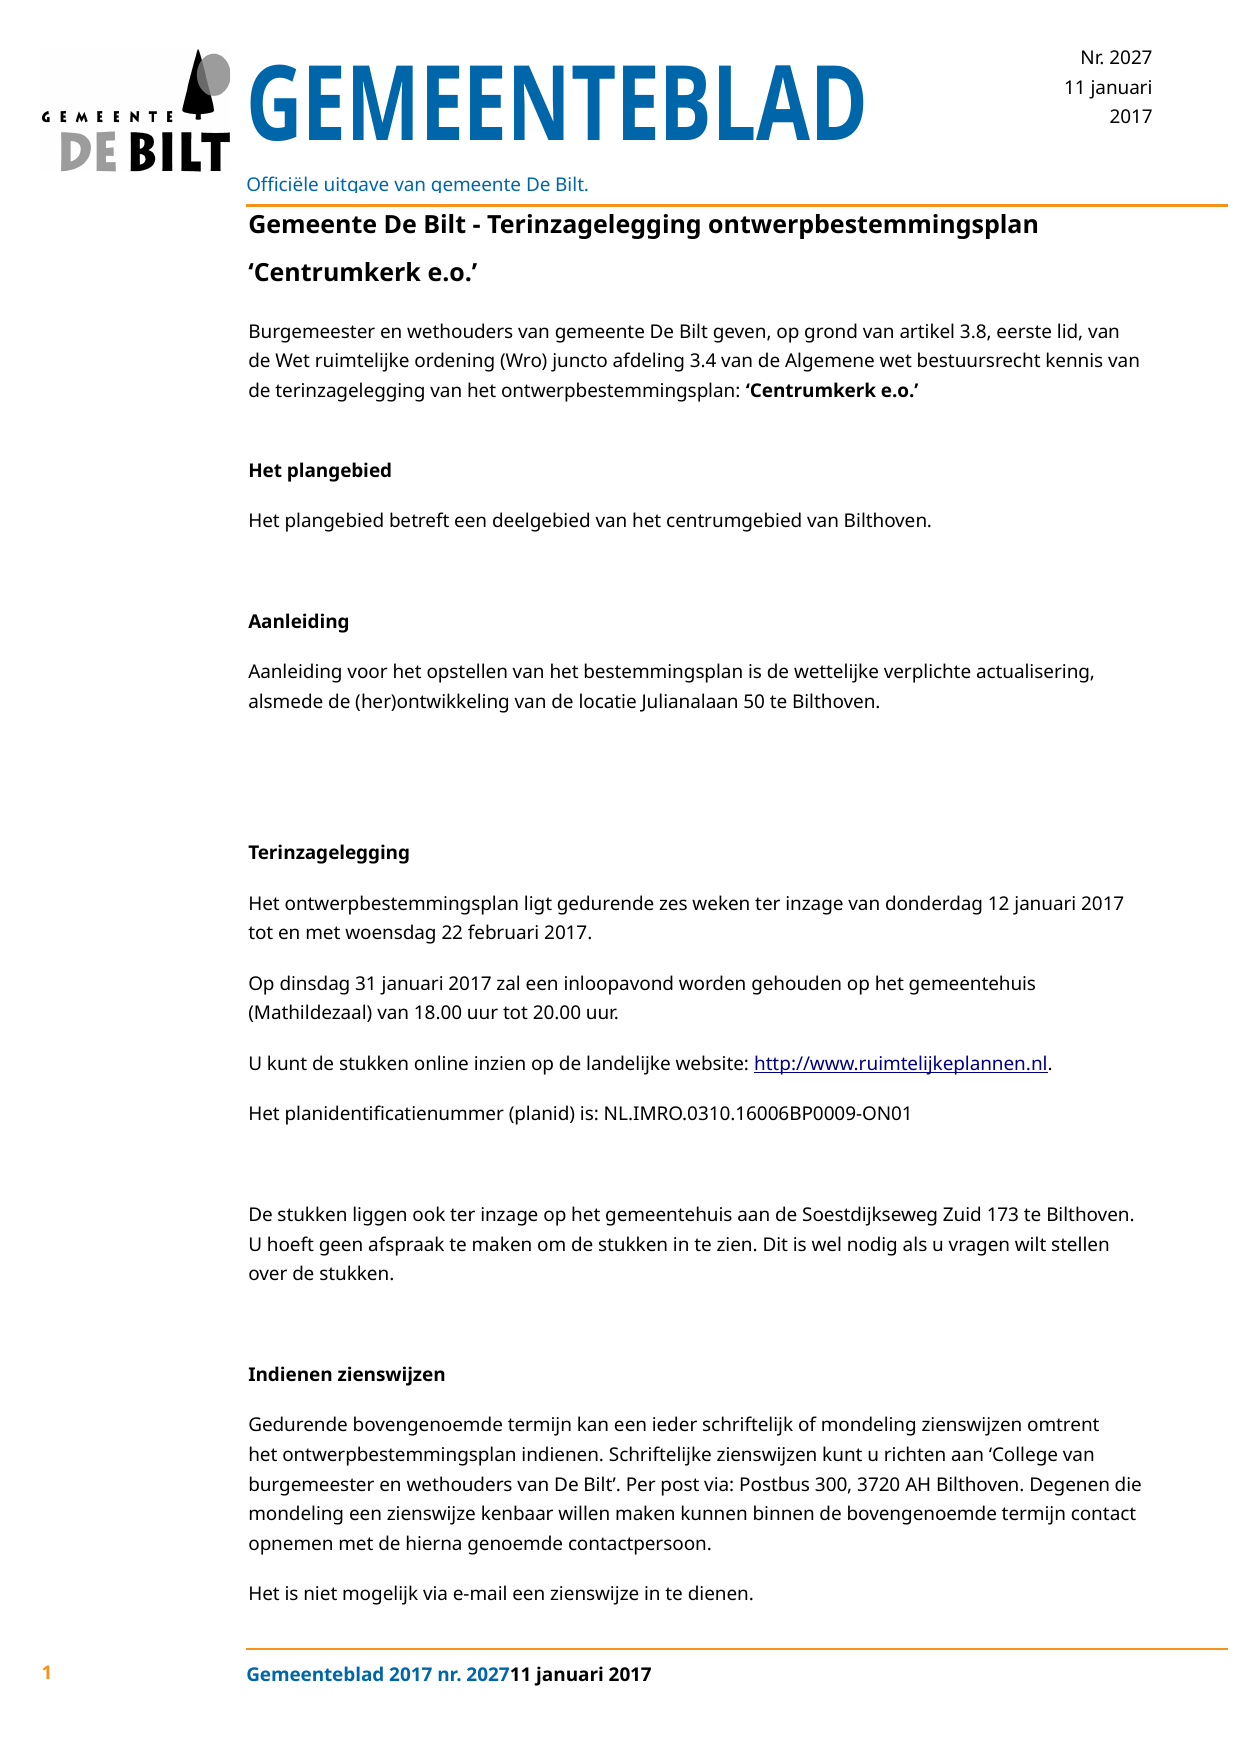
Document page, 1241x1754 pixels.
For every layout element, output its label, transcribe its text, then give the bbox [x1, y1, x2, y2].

text Aanleiding voor het opstellen van het bestemmingsplan is de wettelijke verplichte actualisering, alsmede de (her)ontwikkeling van de locatie Julianalaan 50 te Bilthoven. [248, 659, 1152, 714]
text Het planidentificatienummer (planid) is: NL.IMRO.0310.16006BP0009-ON01 [248, 1100, 1152, 1126]
text Aanleiding [248, 608, 1152, 634]
text Het plangebied betreft een deelgebied van het centrumgebied van Bilthoven. [248, 507, 1152, 533]
text Op dinsdag 31 januari 2017 zal een inloopavond worden gehouden op het gemeentehuis (Mathildezaal) van 18.00 uur tot 20.00 uur. [248, 970, 1152, 1025]
text Het plangebied [248, 457, 1152, 483]
picture [41, 47, 231, 172]
text Gedurende bovengenoemde termijn kan een ieder schriftelijk of mondeling zienswijzen omtrent het ontwerpbestemmingsplan indienen. Schriftelijke zienswijzen kunt u richten aan ‘College van burgemeester en wethouders van De Bilt’. Per post via: Postbus 300, 3720 AH Bilthoven. Degenen die mondeling een zienswijze kenbaar willen maken kunnen binnen de bovengenoemde termijn contact opnemen met de hierna genoemde contactpersoon. [248, 1412, 1152, 1556]
text U kunt de stukken online inzien op de landelijke website: http://www.ruimtelijkeplannen.nl. [248, 1050, 1152, 1076]
text Terinzagelegging [248, 839, 1152, 865]
text Indienen zienswijzen [248, 1361, 1152, 1387]
text De stukken liggen ook ter inzage op het gemeentehuis aan de Soestdijkseweg Zuid 173 te Bilthoven. U hoeft geen afspraak te maken om de stukken in te zien. Dit is wel nodig als u vragen wilt stellen over de stukken. [248, 1201, 1152, 1286]
text Burgemeester en wethouders van gemeente De Bilt geven, op grond van artikel 3.8, eerste lid, van de Wet ruimtelijke ordening (Wro) juncto afdeling 3.4 van de Algemene wet bestuursrecht kennis van de terinzagelegging van het ontwerpbestemmingsplan: ‘Centrumkerk e.o.’ [248, 318, 1152, 403]
text Het is niet mogelijk via e-mail een zienswijze in te dienen. [248, 1580, 1152, 1606]
text Het ontwerpbestemmingsplan ligt gedurende zes weken ter inzage van donderdag 12 januari 2017 tot en met woensdag 22 februari 2017. [248, 890, 1152, 945]
text Gemeente De Bilt - Terinzagelegging ontwerpbestemmingsplan ‘Centrumkerk e.o.’ [248, 207, 1152, 288]
